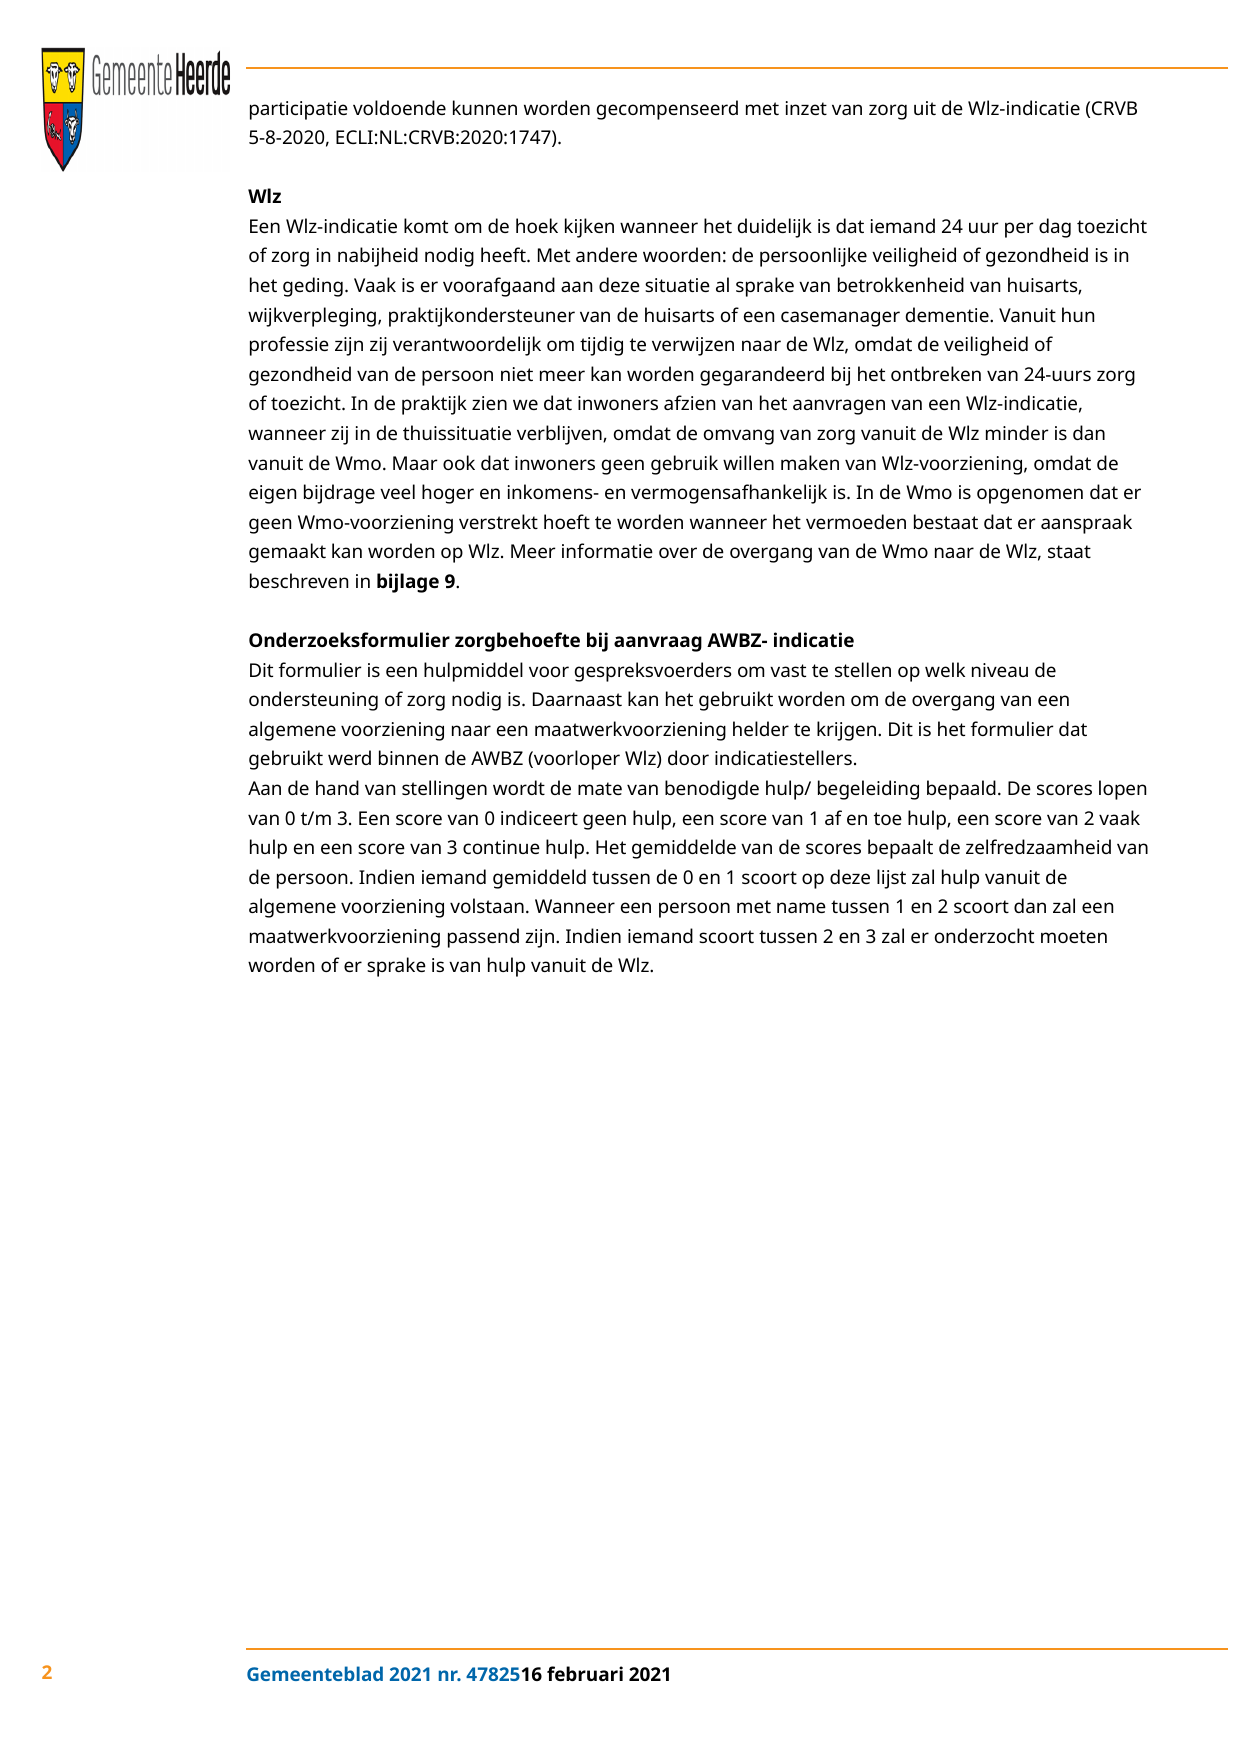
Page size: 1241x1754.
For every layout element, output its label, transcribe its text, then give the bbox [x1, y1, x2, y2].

picture [41, 47, 231, 172]
text Dit formulier is een hulpmiddel voor gespreksvoerders om vast te stellen op welk niveau de ondersteuning of zorg nodig is. Daarnaast kan het gebruikt worden om de overgang van een algemene voorziening naar een maatwerkvoorziening helder te krijgen. Dit is het formulier dat gebruikt werd binnen de AWBZ (voorloper Wlz) door indicatiestellers. [248, 657, 1152, 771]
text Aan de hand van stellingen wordt de mate van benodigde hulp/ begeleiding bepaald. De scores lopen van 0 t/m 3. Een score van 0 indiceert geen hulp, een score van 1 af en toe hulp, een score van 2 vaak hulp en een score van 3 continue hulp. Het gemiddelde van de scores bepaalt de zelfredzaamheid van de persoon. Indien iemand gemiddeld tussen de 0 en 1 scoort op deze lijst zal hulp vanuit de algemene voorziening volstaan. Wanneer een persoon met name tussen 1 en 2 scoort dan zal een maatwerkvoorziening passend zijn. Indien iemand scoort tussen 2 en 3 zal er onderzocht moeten worden of er sprake is van hulp vanuit de Wlz. [248, 775, 1152, 978]
text participatie voldoende kunnen worden gecompenseerd met inzet van zorg uit de Wlz-indicatie (CRVB 5-8-2020, ECLI:NL:CRVB:2020:1747). [248, 95, 1152, 150]
text Onderzoeksformulier zorgbehoefte bij aanvraag AWBZ- indicatie [248, 627, 1152, 653]
text Een Wlz-indicatie komt om de hoek kijken wanneer het duidelijk is dat iemand 24 uur per dag toezicht of zorg in nabijheid nodig heeft. Met andere woorden: de persoonlijke veiligheid of gezondheid is in het geding. Vaak is er voorafgaand aan deze situatie al sprake van betrokkenheid van huisarts, wijkverpleging, praktijkondersteuner van de huisarts of een casemanager dementie. Vanuit hun professie zijn zij verantwoordelijk om tijdig te verwijzen naar de Wlz, omdat de veiligheid of gezondheid van de persoon niet meer kan worden gegarandeerd bij het ontbreken van 24-uurs zorg of toezicht. In de praktijk zien we dat inwoners afzien van het aanvragen van een Wlz-indicatie, wanneer zij in de thuissituatie verblijven, omdat de omvang van zorg vanuit de Wlz minder is dan vanuit de Wmo. Maar ook dat inwoners geen gebruik willen maken van Wlz-voorziening, omdat de eigen bijdrage veel hoger en inkomens- en vermogensafhankelijk is. In de Wmo is opgenomen dat er geen Wmo-voorziening verstrekt hoeft te worden wanneer het vermoeden bestaat dat er aanspraak gemaakt kan worden op Wlz. Meer informatie over de overgang van de Wmo naar de Wlz, staat beschreven in bijlage 9. [248, 213, 1152, 594]
text Wlz [248, 183, 1152, 209]
